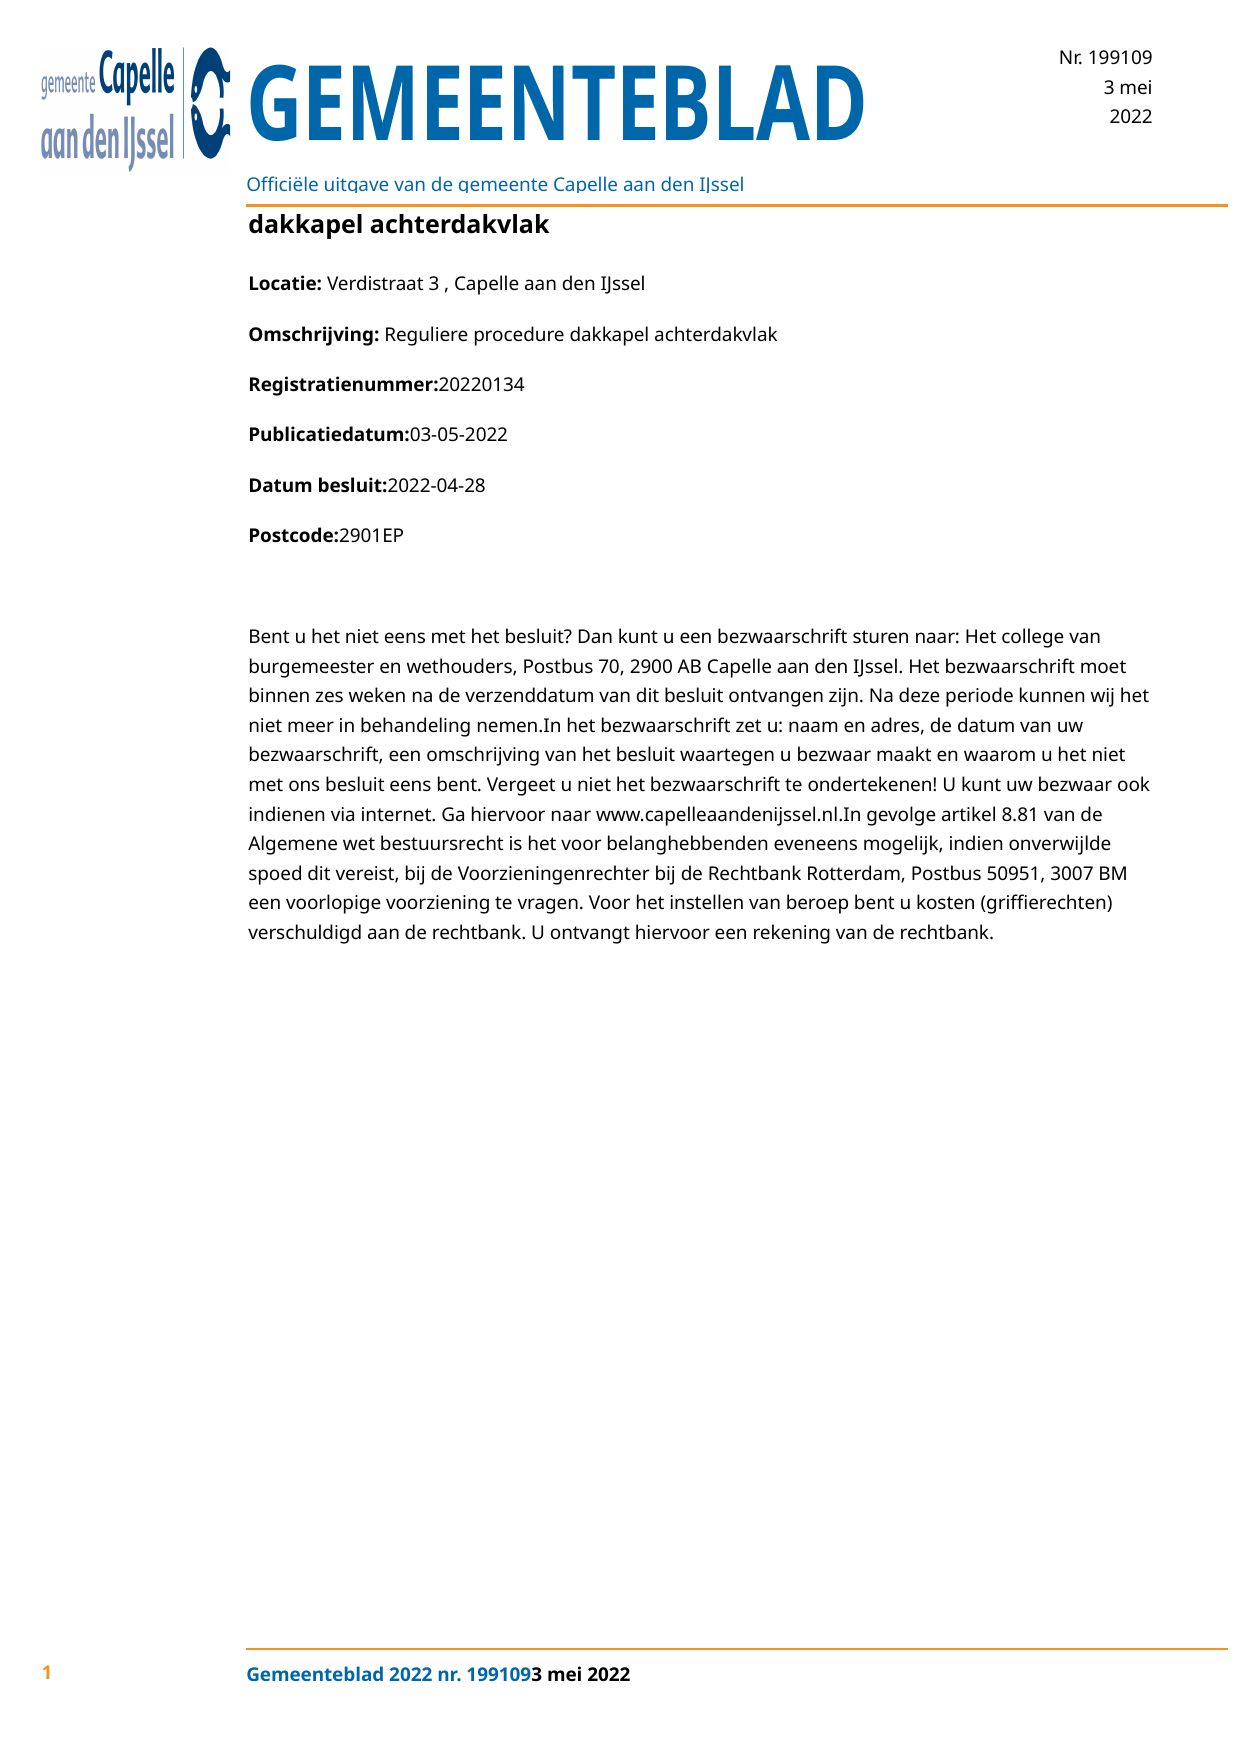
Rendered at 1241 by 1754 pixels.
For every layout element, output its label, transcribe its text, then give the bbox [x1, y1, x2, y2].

text Publicatiedatum:03-05-2022 [248, 422, 1152, 447]
text dakkapel achterdakvlak [248, 207, 1152, 241]
picture [41, 47, 231, 172]
text Postcode:2901EP [248, 522, 1152, 548]
text Bent u het niet eens met het besluit? Dan kunt u een bezwaarschrift sturen naar: Het college van burgemeester en wethouders, Postbus 70, 2900 AB Capelle aan den IJssel. Het bezwaarschrift moet binnen zes weken na de verzenddatum van dit besluit ontvangen zijn. Na deze periode kunnen wij het niet meer in behandeling nemen.In het bezwaarschrift zet u: naam en adres, de datum van uw bezwaarschrift, een omschrijving van het besluit waartegen u bezwaar maakt en waarom u het niet met ons besluit eens bent. Vergeet u niet het bezwaarschrift te ondertekenen! U kunt uw bezwaar ook indienen via internet. Ga hiervoor naar www.capelleaandenijssel.nl.In gevolge artikel 8.81 van de Algemene wet bestuursrecht is het voor belanghebbenden eveneens mogelijk, indien onverwijlde spoed dit vereist, bij de Voorzieningenrechter bij de Rechtbank Rotterdam, Postbus 50951, 3007 BM een voorlopige voorziening te vragen. Voor het instellen van beroep bent u kosten (griffierechten) verschuldigd aan de rechtbank. U ontvangt hiervoor een rekening van de rechtbank. [248, 623, 1152, 945]
text Datum besluit:2022-04-28 [248, 472, 1152, 498]
text Locatie: Verdistraat 3 , Capelle aan den IJssel [248, 270, 1152, 296]
text Registratienummer:20220134 [248, 371, 1152, 397]
text Omschrijving: Reguliere procedure dakkapel achterdakvlak [248, 321, 1152, 346]
